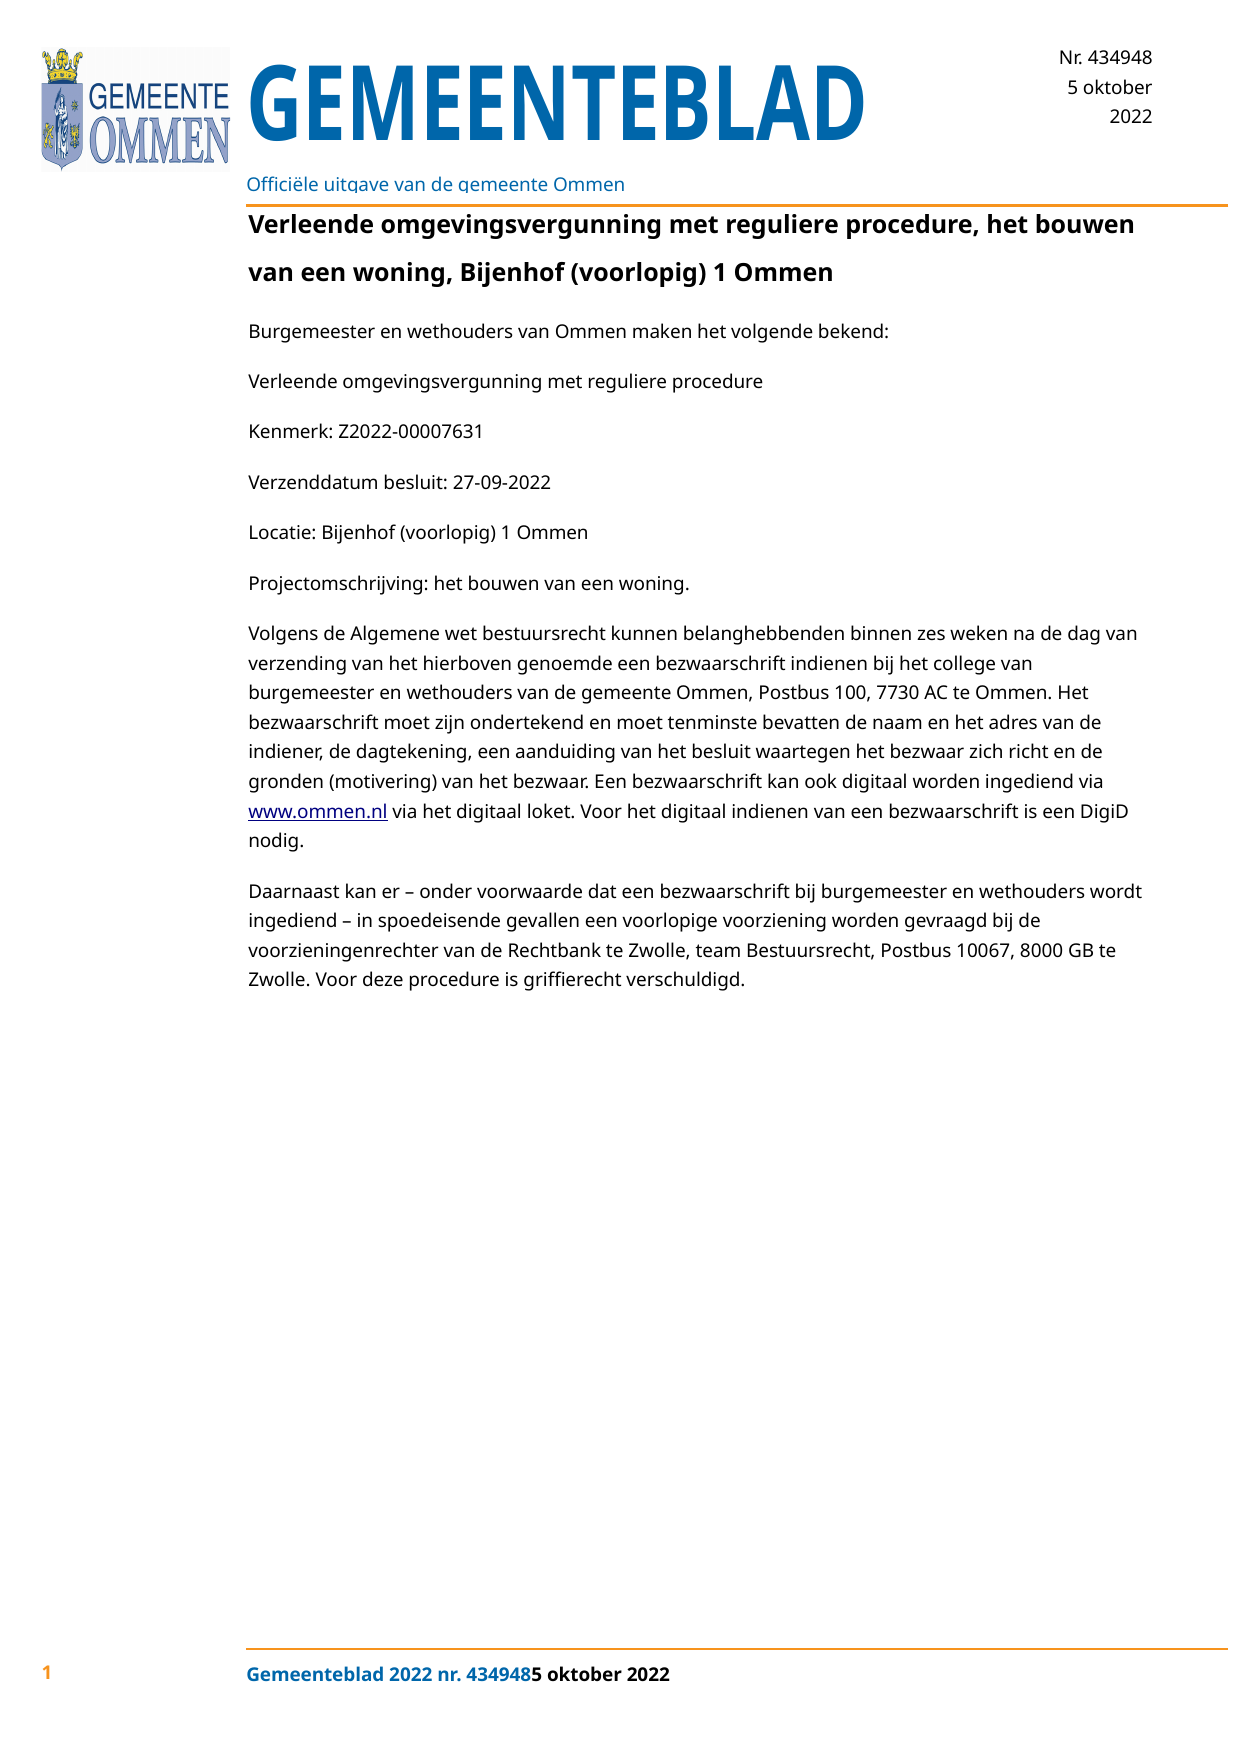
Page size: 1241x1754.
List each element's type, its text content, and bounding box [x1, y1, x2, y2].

text Verzenddatum besluit: 27-09-2022 [248, 469, 1152, 495]
text Kenmerk: Z2022-00007631 [248, 419, 1152, 444]
text Projectomschrijving: het bouwen van een woning. [248, 570, 1152, 596]
picture [41, 47, 231, 172]
text Daarnaast kan er – onder voorwaarde dat een bezwaarschrift bij burgemeester en wethouders wordt ingediend – in spoedeisende gevallen een voorlopige voorziening worden gevraagd bij de voorzieningenrechter van de Rechtbank te Zwolle, team Bestuursrecht, Postbus 10067, 8000 GB te Zwolle. Voor deze procedure is griffierecht verschuldigd. [248, 878, 1152, 992]
text Verleende omgevingsvergunning met reguliere procedure, het bouwen van een woning, Bijenhof (voorlopig) 1 Ommen [248, 207, 1152, 288]
text Burgemeester en wethouders van Ommen maken het volgende bekend: [248, 318, 1152, 344]
text Locatie: Bijenhof (voorlopig) 1 Ommen [248, 519, 1152, 545]
text Verleende omgevingsvergunning met reguliere procedure [248, 368, 1152, 394]
text Volgens de Algemene wet bestuursrecht kunnen belanghebbenden binnen zes weken na de dag van verzending van het hierboven genoemde een bezwaarschrift indienen bij het college van burgemeester en wethouders van de gemeente Ommen, Postbus 100, 7730 AC te Ommen. Het bezwaarschrift moet zijn ondertekend en moet tenminste bevatten de naam en het adres van de indiener, de dagtekening, een aanduiding van het besluit waartegen het bezwaar zich richt en de gronden (motivering) van het bezwaar. Een bezwaarschrift kan ook digitaal worden ingediend via www.ommen.nl via het digitaal loket. Voor het digitaal indienen van een bezwaarschrift is een DigiD nodig. [248, 620, 1152, 853]
